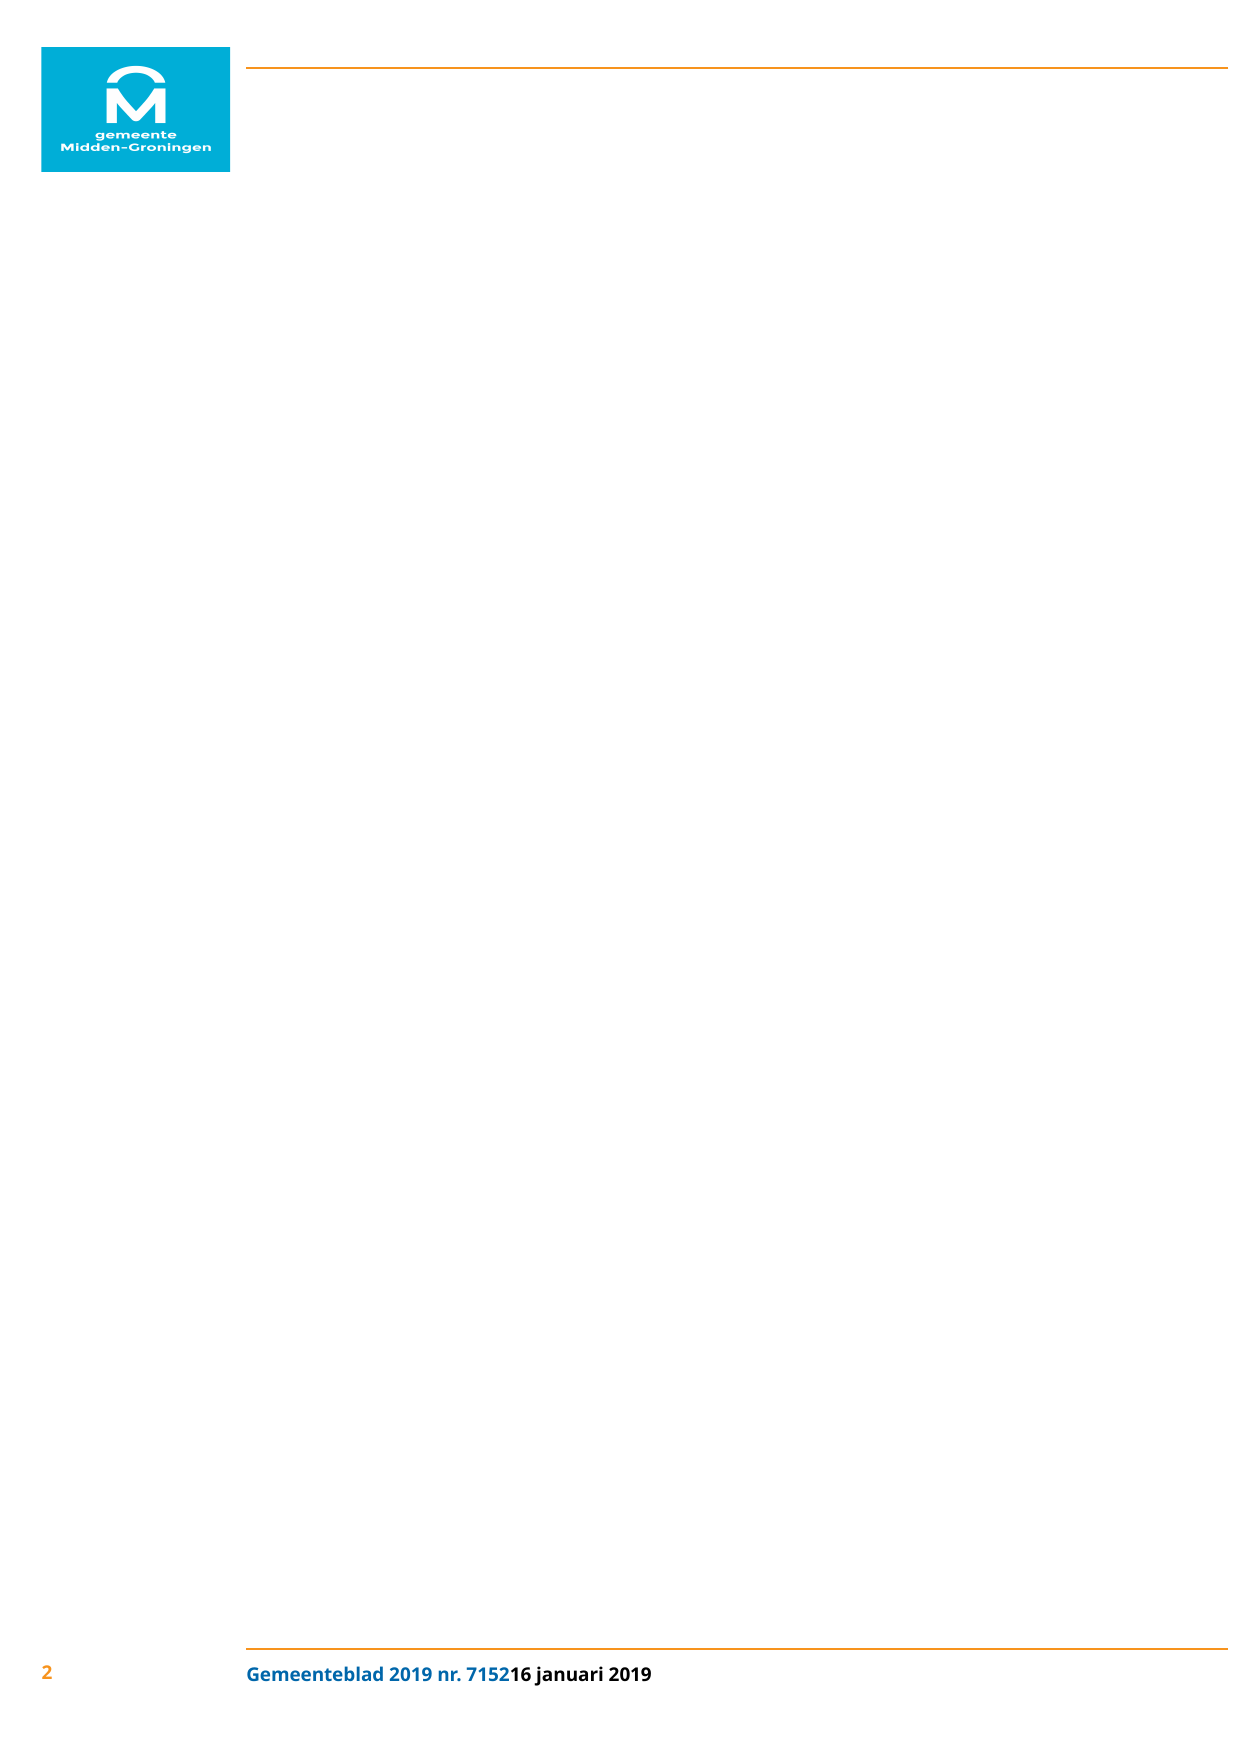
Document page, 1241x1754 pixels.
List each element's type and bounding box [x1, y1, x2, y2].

picture [108, 66, 164, 82]
picture [107, 89, 165, 122]
picture [184, 146, 190, 153]
